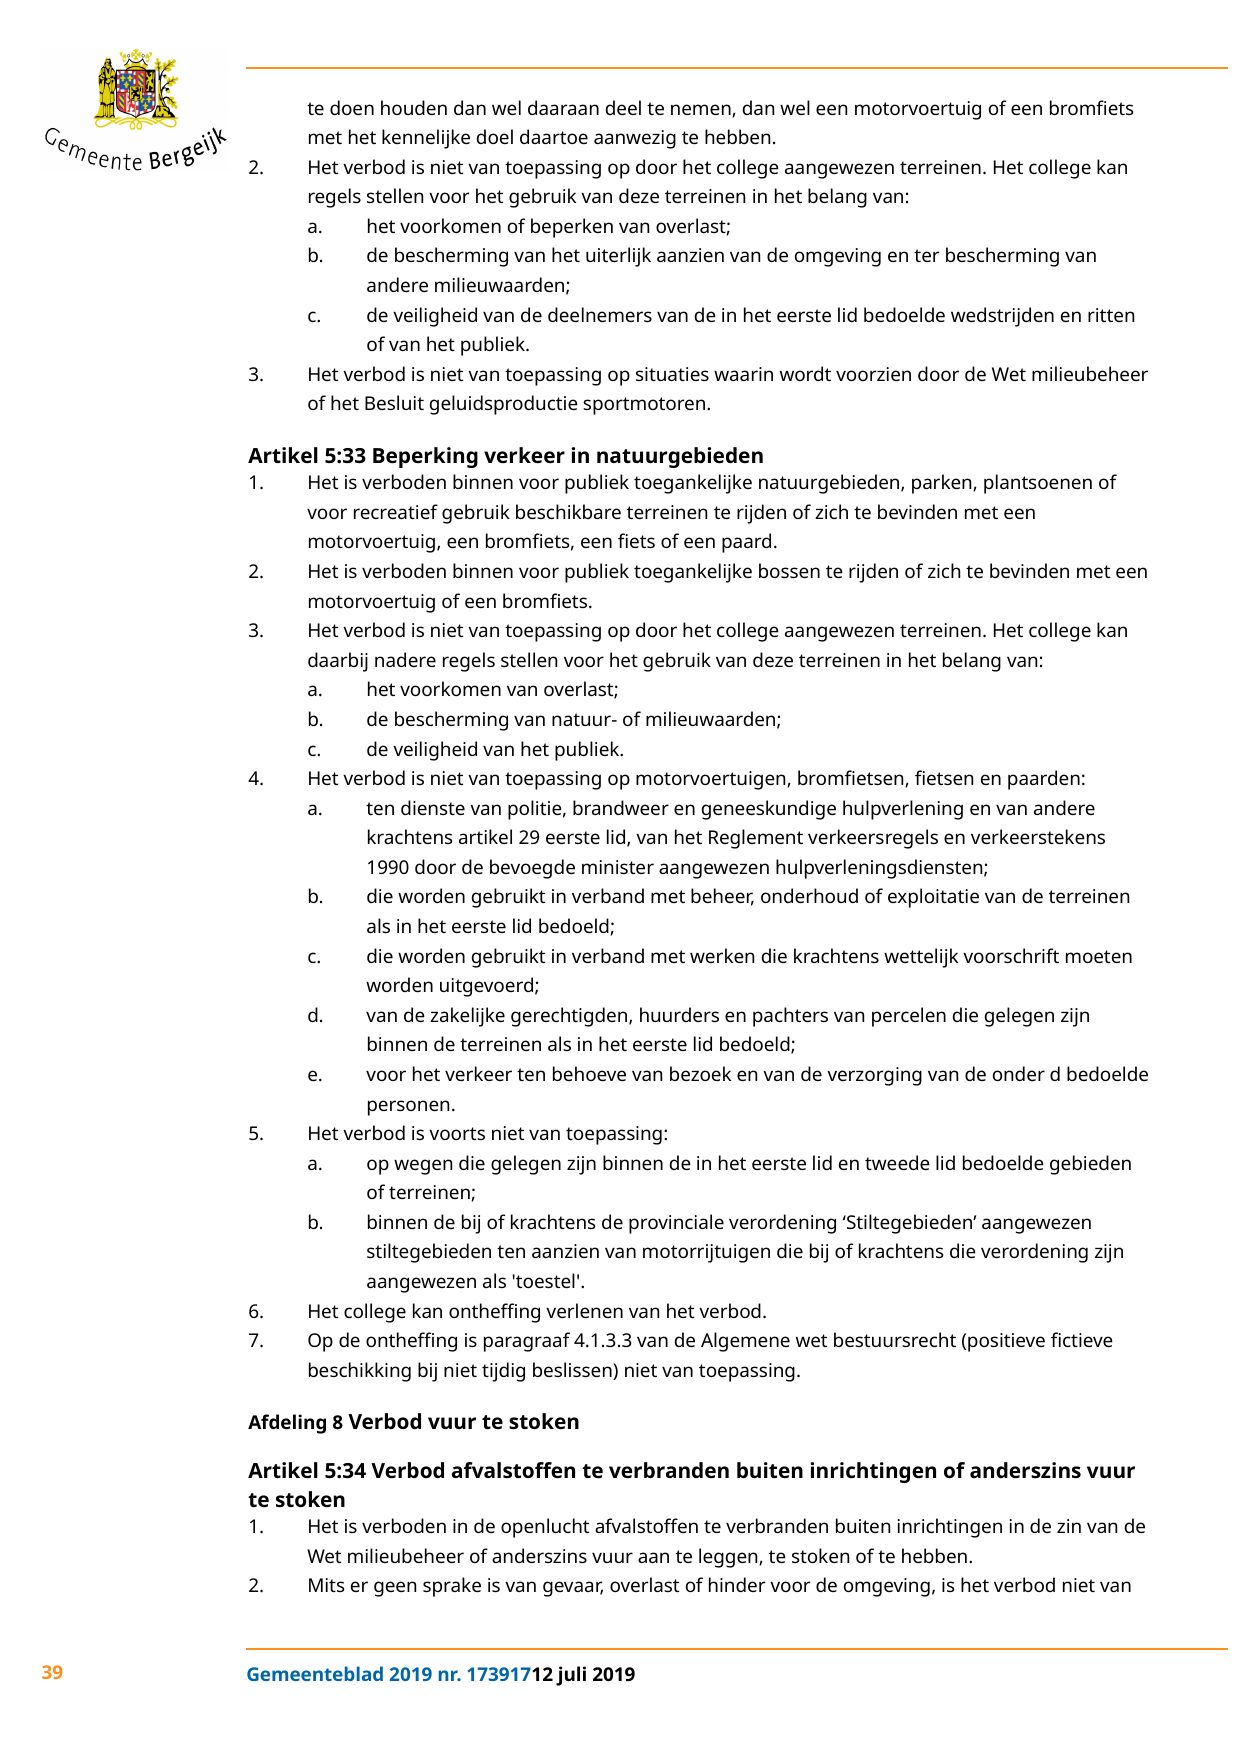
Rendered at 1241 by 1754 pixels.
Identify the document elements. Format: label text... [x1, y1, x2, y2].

text Artikel 5:34 Verbod afvalstoffen te verbranden buiten inrichtingen of anderszins vuur te stoken [248, 1457, 1152, 1513]
text Afdeling 8 Verbod vuur te stoken [248, 1407, 1152, 1436]
list de bescherming van het uiterlijk aanzien van de omgeving en ter bescherming van andere milieuwaarden; [307, 243, 1152, 298]
list Het verbod is niet van toepassing op door het college aangewezen terreinen. Het college kan regels stellen voor het gebruik van deze terreinen in het belang van: [248, 154, 1152, 209]
list Het is verboden binnen voor publiek toegankelijke bossen te rijden of zich te bevinden met een motorvoertuig of een bromfiets. [248, 558, 1152, 613]
list Het verbod is niet van toepassing op motorvoertuigen, bromfietsen, fietsen en paarden: [248, 765, 1152, 791]
list binnen de bij of krachtens de provinciale verorde­ning ‘Stiltege­bieden’ aangewezen stiltegebieden ten aanzien van motorrijtuigen die bij of krachtens die verordening zijn aangewezen als 'toestel'. [307, 1209, 1152, 1294]
list die worden gebruikt in verband met beheer, onderhoud of exploita­tie van de terreinen als in het eerste lid bedoeld; [307, 884, 1152, 939]
list het voorkomen of beperken van overlast; [307, 213, 1152, 239]
list Het is verboden in de openlucht afvalstoffen te verbranden buiten inrichtingen in de zin van de Wet milieubeheer of anderszins vuur aan te leggen, te stoken of te hebben. [248, 1513, 1152, 1569]
list de veiligheid van de deelnemers van de in het eerste lid bedoelde wedstrijden en ritten of van het publiek. [307, 302, 1152, 357]
list het voorkomen van overlast; [307, 677, 1152, 702]
text Artikel 5:33 Beperking verkeer in natuurgebieden [248, 441, 1152, 469]
list die worden gebruikt in verband met werken die krachtens wettelijk voorschrift moeten worden uitgevoerd; [307, 943, 1152, 998]
list Het college kan ontheffing verlenen van het verbod. [248, 1298, 1152, 1323]
list de veiligheid van het publiek. [307, 736, 1152, 761]
list de bescherming van natuur- of milieuwaarden; [307, 706, 1152, 732]
list voor het verkeer ten behoeve van bezoek en van de verzorging van de onder d bedoelde personen. [307, 1061, 1152, 1116]
list van de zakelijke gerechtigden, huurders en pachters van percelen die gelegen zijn binnen de terreinen als in het eerste lid bedoeld; [307, 1002, 1152, 1057]
picture [41, 47, 231, 172]
list Mits er geen sprake is van gevaar, overlast of hinder voor de omgeving, is het verbod niet van [248, 1573, 1152, 1598]
list ten dienste van politie, brandweer en geneeskundige hulpverlening en van andere krachtens artikel 29 eerste lid, van het Reglement verkeers­regels en verkeerstekens 1990 door de bevoegde minister aangewe­zen hulpverleningsdien­sten; [307, 795, 1152, 880]
list te doen houden dan wel daaraan deel te nemen, dan wel een motorvoertuig of een bromfiets met het kennelijke doel daartoe aanwezig te hebben. [248, 95, 1152, 150]
list Het verbod is niet van toepassing op door het college aangewezen terreinen. Het college kan daarbij nadere regels stellen voor het gebruik van deze terreinen in het belang van: [248, 617, 1152, 673]
list Het verbod is voorts niet van toepassing: [248, 1120, 1152, 1146]
list op wegen die gelegen zijn binnen de in het eerste lid en tweede lid bedoelde gebieden of terreinen; [307, 1150, 1152, 1205]
list Het is verboden binnen voor publiek toegankelijke natuurgebieden, parken, plantsoenen of voor recreatief gebruik beschikbare terreinen te rijden of zich te bevinden met een motorvoertuig, een bromfiets, een fiets of een paard. [248, 469, 1152, 554]
list Het verbod is niet van toepassing op situaties waarin wordt voorzien door de Wet milieubeheer of het Besluit geluidsproductie sportmotoren. [248, 361, 1152, 416]
list Op de ontheffing is paragraaf 4.1.3.3 van de Algemene wet bestuursrecht (positieve fictieve beschikking bij niet tijdig beslissen) niet van toepassing. [248, 1327, 1152, 1383]
